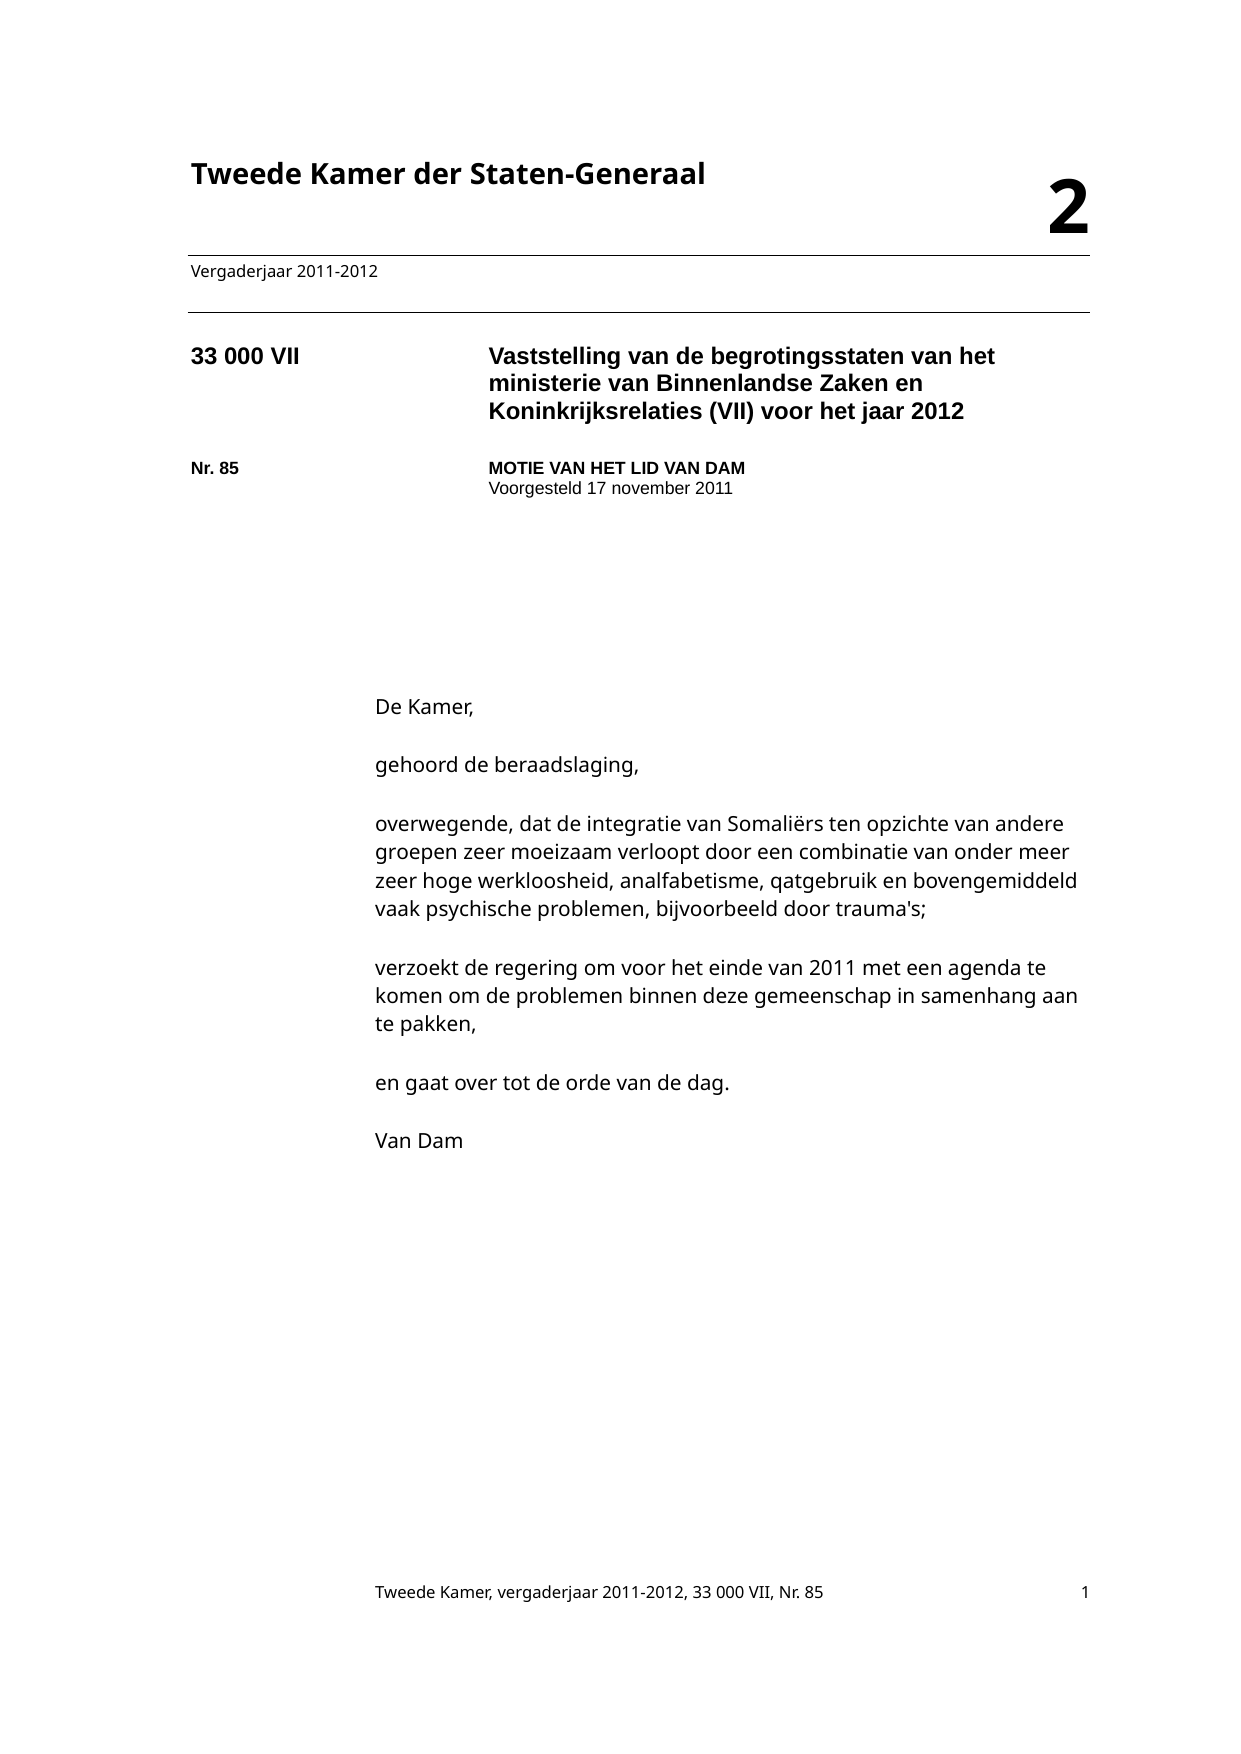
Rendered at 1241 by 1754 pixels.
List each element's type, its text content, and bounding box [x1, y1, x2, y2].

text Van Dam [375, 1126, 1090, 1155]
text De Kamer, [375, 692, 1090, 721]
table_cell 33 000 VII [188, 339, 485, 454]
table_cell [485, 256, 1090, 312]
text gehoord de beraadslaging, [375, 751, 1090, 779]
table_cell [485, 313, 1090, 339]
text overwegende, dat de integratie van Somaliërs ten opzichte van andere groepen zeer moeizaam verloopt door een combinatie van onder meer zeer hoge werkloosheid, analfabetisme, qatgebruik en bovengemiddeld vaak psychische problemen, bijvoorbeeld door trauma's; [375, 809, 1090, 923]
table_header 2 [910, 150, 1090, 255]
table_cell Nr. 85 [188, 455, 485, 573]
table_cell MOTIE VAN HET LID VAN DAM Voorgesteld 17 november 2011 [485, 455, 1090, 573]
table_cell Vergaderjaar 2011-2012 [188, 256, 485, 312]
text verzoekt de regering om voor het einde van 2011 met een agenda te komen om de problemen binnen deze gemeenschap in samenhang aan te pakken, [375, 953, 1090, 1038]
text en gaat over tot de orde van de dag. [375, 1068, 1090, 1096]
table_header Tweede Kamer der Staten-Generaal [188, 150, 909, 255]
table_cell [188, 313, 485, 339]
table_cell Vaststelling van de begrotingsstaten van het ministerie van Binnenlandse Zaken en Koninkrijksrelaties (VII) voor het jaar 2012 [485, 339, 1090, 454]
